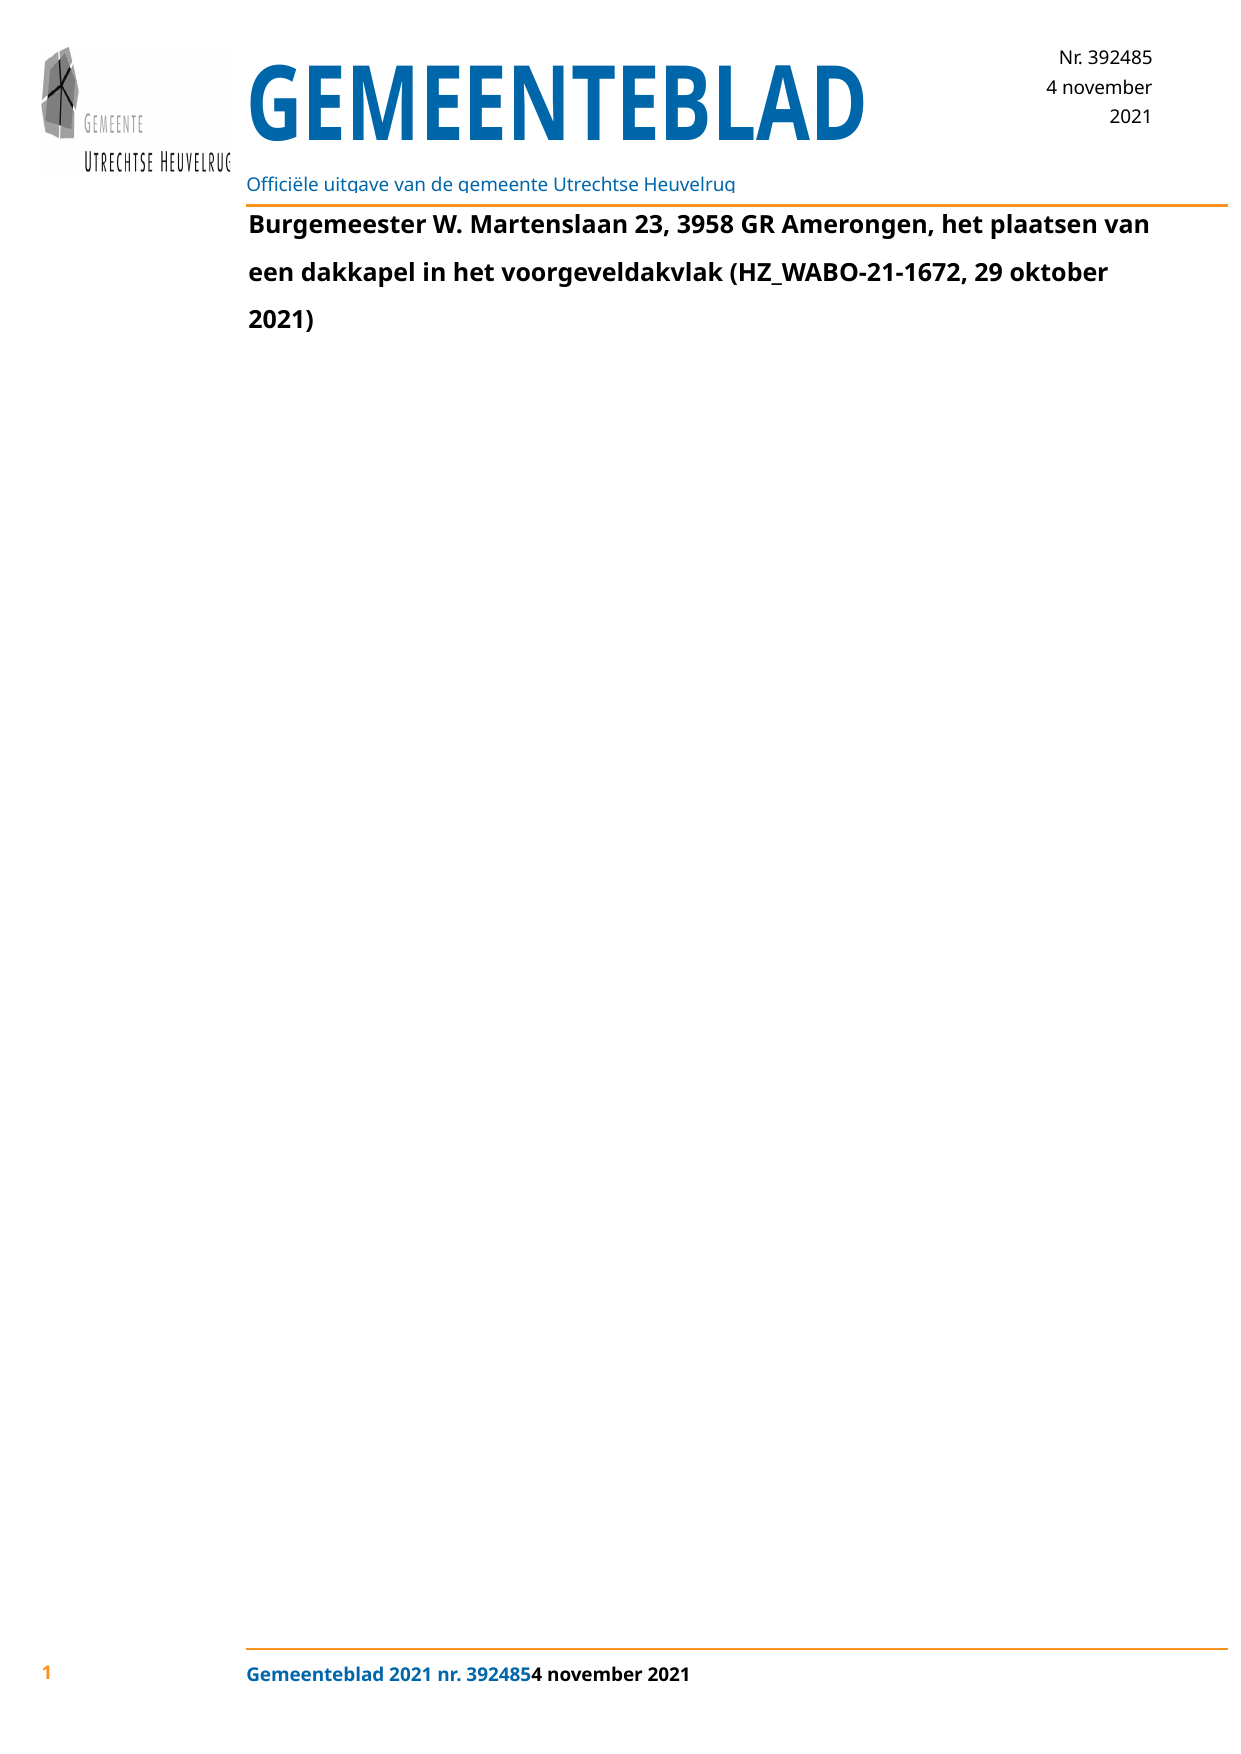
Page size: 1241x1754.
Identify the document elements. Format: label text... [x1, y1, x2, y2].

text Burgemeester W. Martenslaan 23, 3958 GR Amerongen, het plaatsen van een dakkapel in het voorgeveldakvlak (HZ_WABO-21-1672, 29 oktober 2021) [248, 207, 1152, 336]
picture [41, 47, 231, 172]
